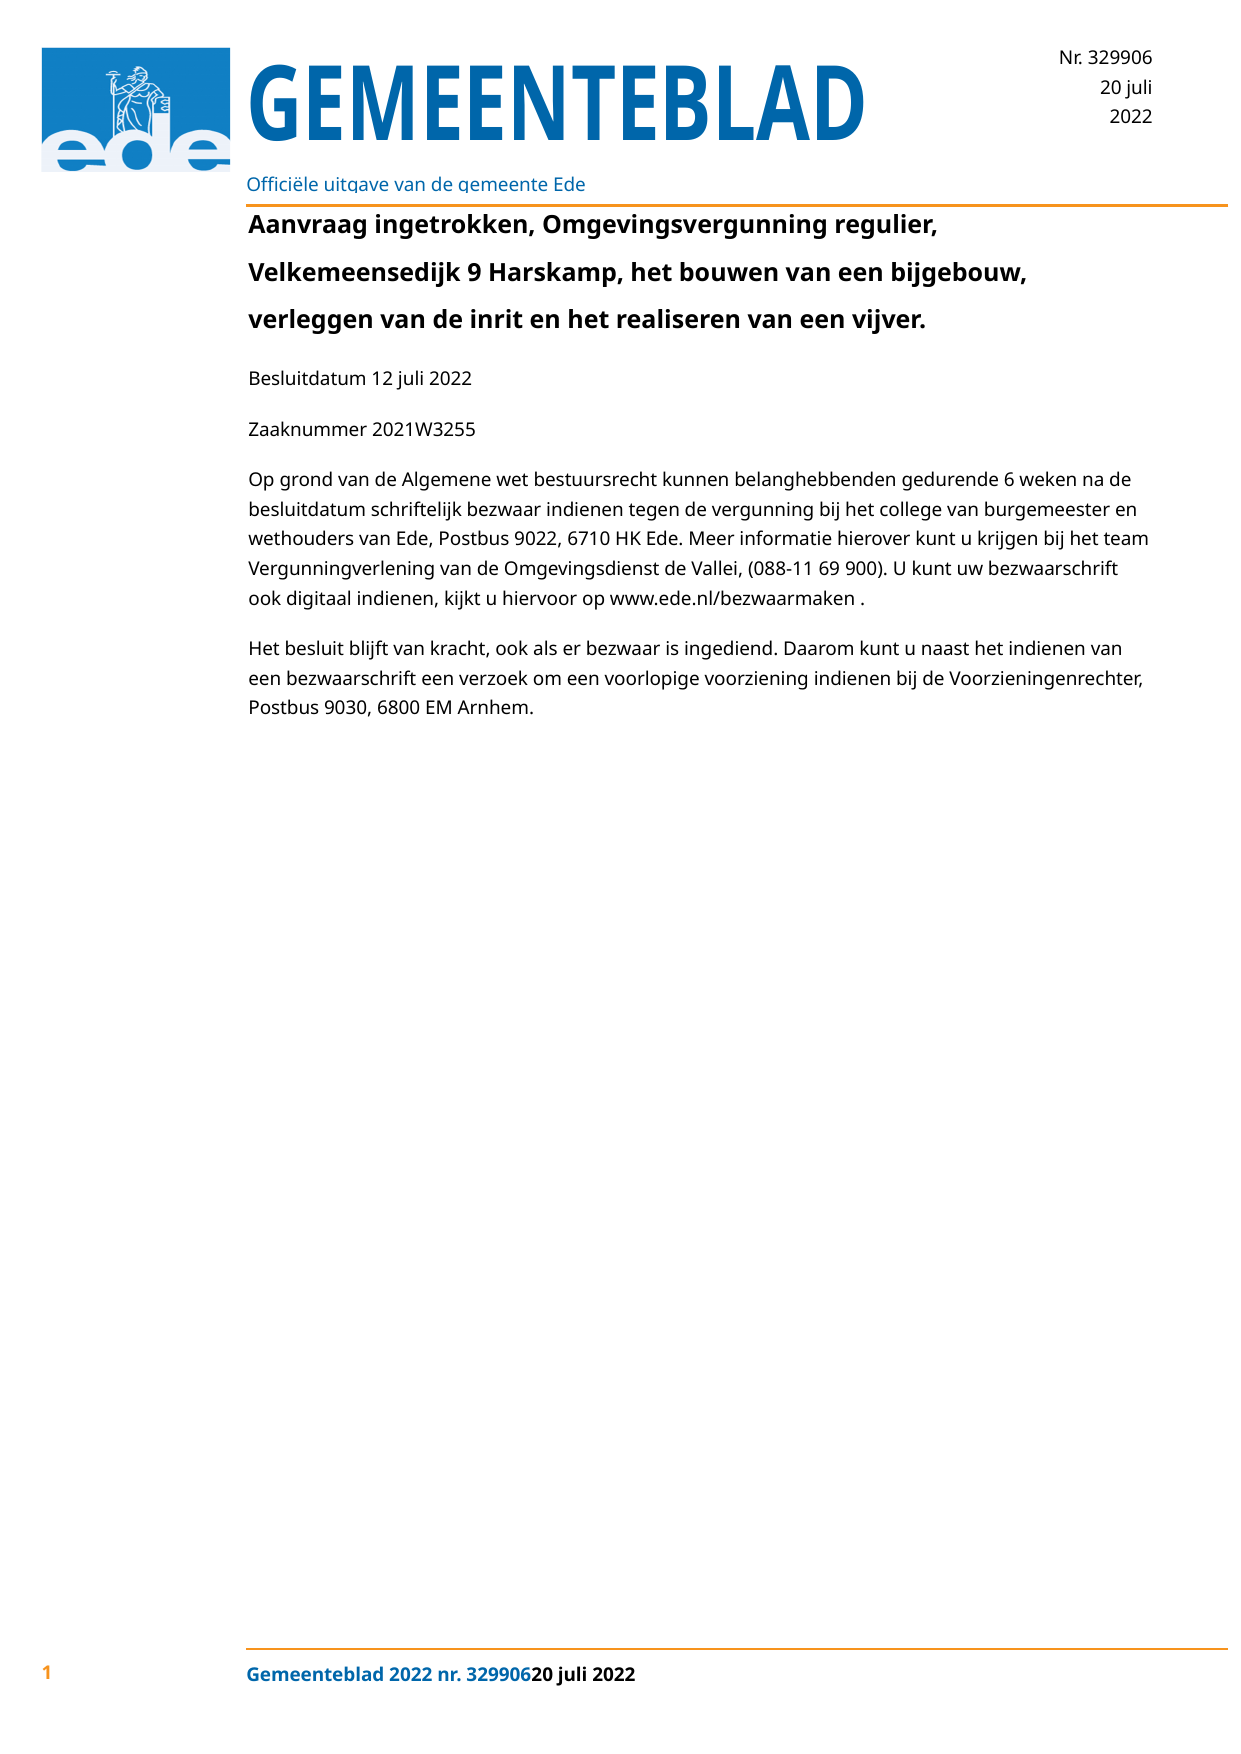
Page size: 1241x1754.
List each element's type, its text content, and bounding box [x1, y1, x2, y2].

text Het besluit blijft van kracht, ook als er bezwaar is ingediend. Daarom kunt u naast het indienen van een bezwaarschrift een verzoek om een voorlopige voorziening indienen bij de Voorzieningenrechter, Postbus 9030, 6800 EM Arnhem. [248, 635, 1152, 720]
text Op grond van de Algemene wet bestuursrecht kunnen belanghebbenden gedurende 6 weken na de besluitdatum schriftelijk bezwaar indienen tegen de vergunning bij het college van burgemeester en wethouders van Ede, Postbus 9022, 6710 HK Ede. Meer informatie hierover kunt u krijgen bij het team Vergunningverlening van de Omgevingsdienst de Vallei, (088-11 69 900). U kunt uw bezwaarschrift ook digitaal indienen, kijkt u hiervoor op www.ede.nl/bezwaarmaken . [248, 466, 1152, 610]
text Zaaknummer 2021W3255 [248, 416, 1152, 442]
text Besluitdatum 12 juli 2022 [248, 366, 1152, 391]
text Aanvraag ingetrokken, Omgevingsvergunning regulier, Velkemeensedijk 9 Harskamp, het bouwen van een bijgebouw, verleggen van de inrit en het realiseren van een vijver. [248, 207, 1152, 336]
picture [41, 47, 231, 172]
